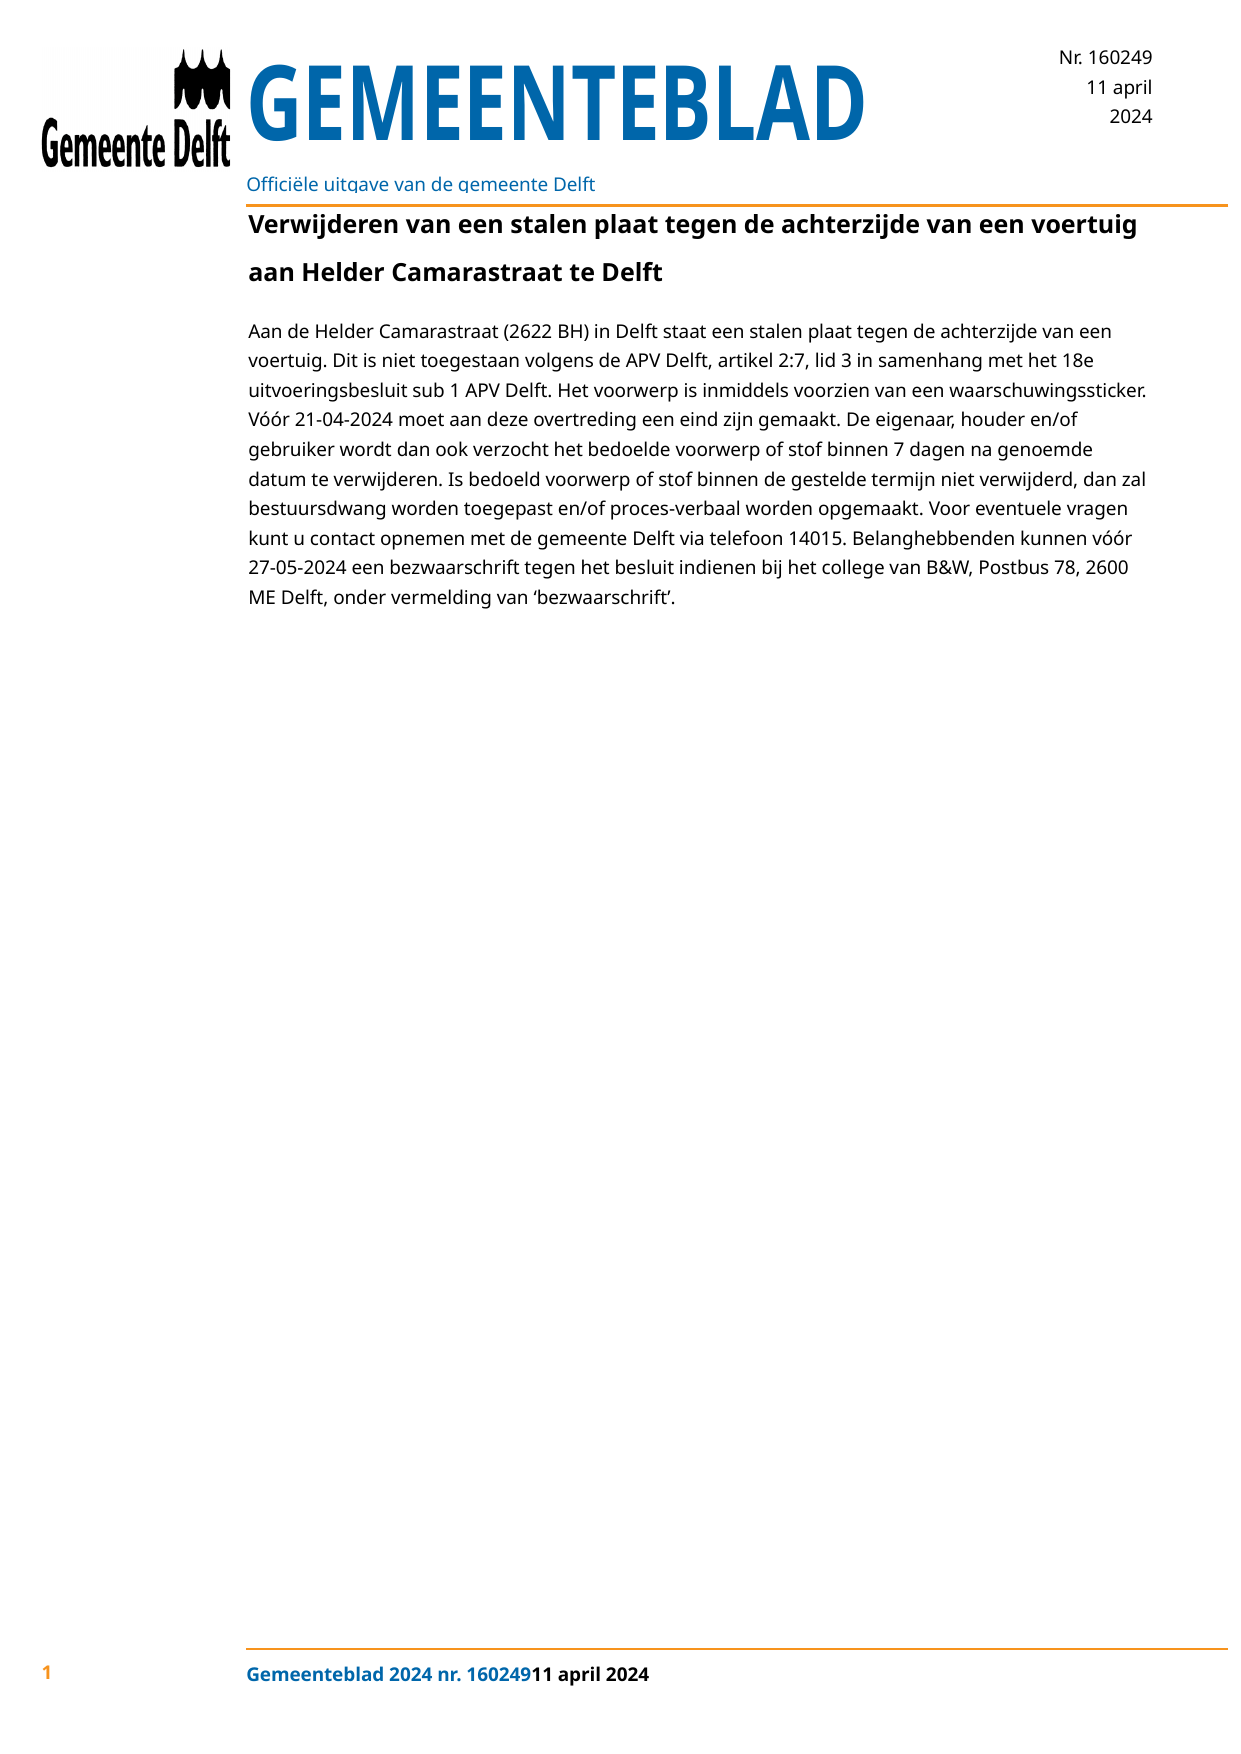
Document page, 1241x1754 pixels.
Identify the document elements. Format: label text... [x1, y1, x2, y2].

text Verwijderen van een stalen plaat tegen de achterzijde van een voertuig aan Helder Camarastraat te Delft [248, 207, 1152, 288]
picture [41, 47, 231, 172]
text Aan de Helder Camarastraat (2622 BH) in Delft staat een stalen plaat tegen de achterzijde van een voertuig. Dit is niet toegestaan volgens de APV Delft, artikel 2:7, lid 3 in samenhang met het 18e uitvoeringsbesluit sub 1 APV Delft. Het voorwerp is inmiddels voorzien van een waarschuwingssticker. Vóór 21-04-2024 moet aan deze overtreding een eind zijn gemaakt. De eigenaar, houder en/of gebruiker wordt dan ook verzocht het bedoelde voorwerp of stof binnen 7 dagen na genoemde datum te verwijderen. Is bedoeld voorwerp of stof binnen de gestelde termijn niet verwijderd, dan zal bestuursdwang worden toegepast en/of proces-verbaal worden opgemaakt. Voor eventuele vragen kunt u contact opnemen met de gemeente Delft via telefoon 14015. Belanghebbenden kunnen vóór 27-05-2024 een bezwaarschrift tegen het besluit indienen bij het college van B&W, Postbus 78, 2600 ME Delft, onder vermelding van ‘bezwaarschrift’. [248, 318, 1152, 610]
